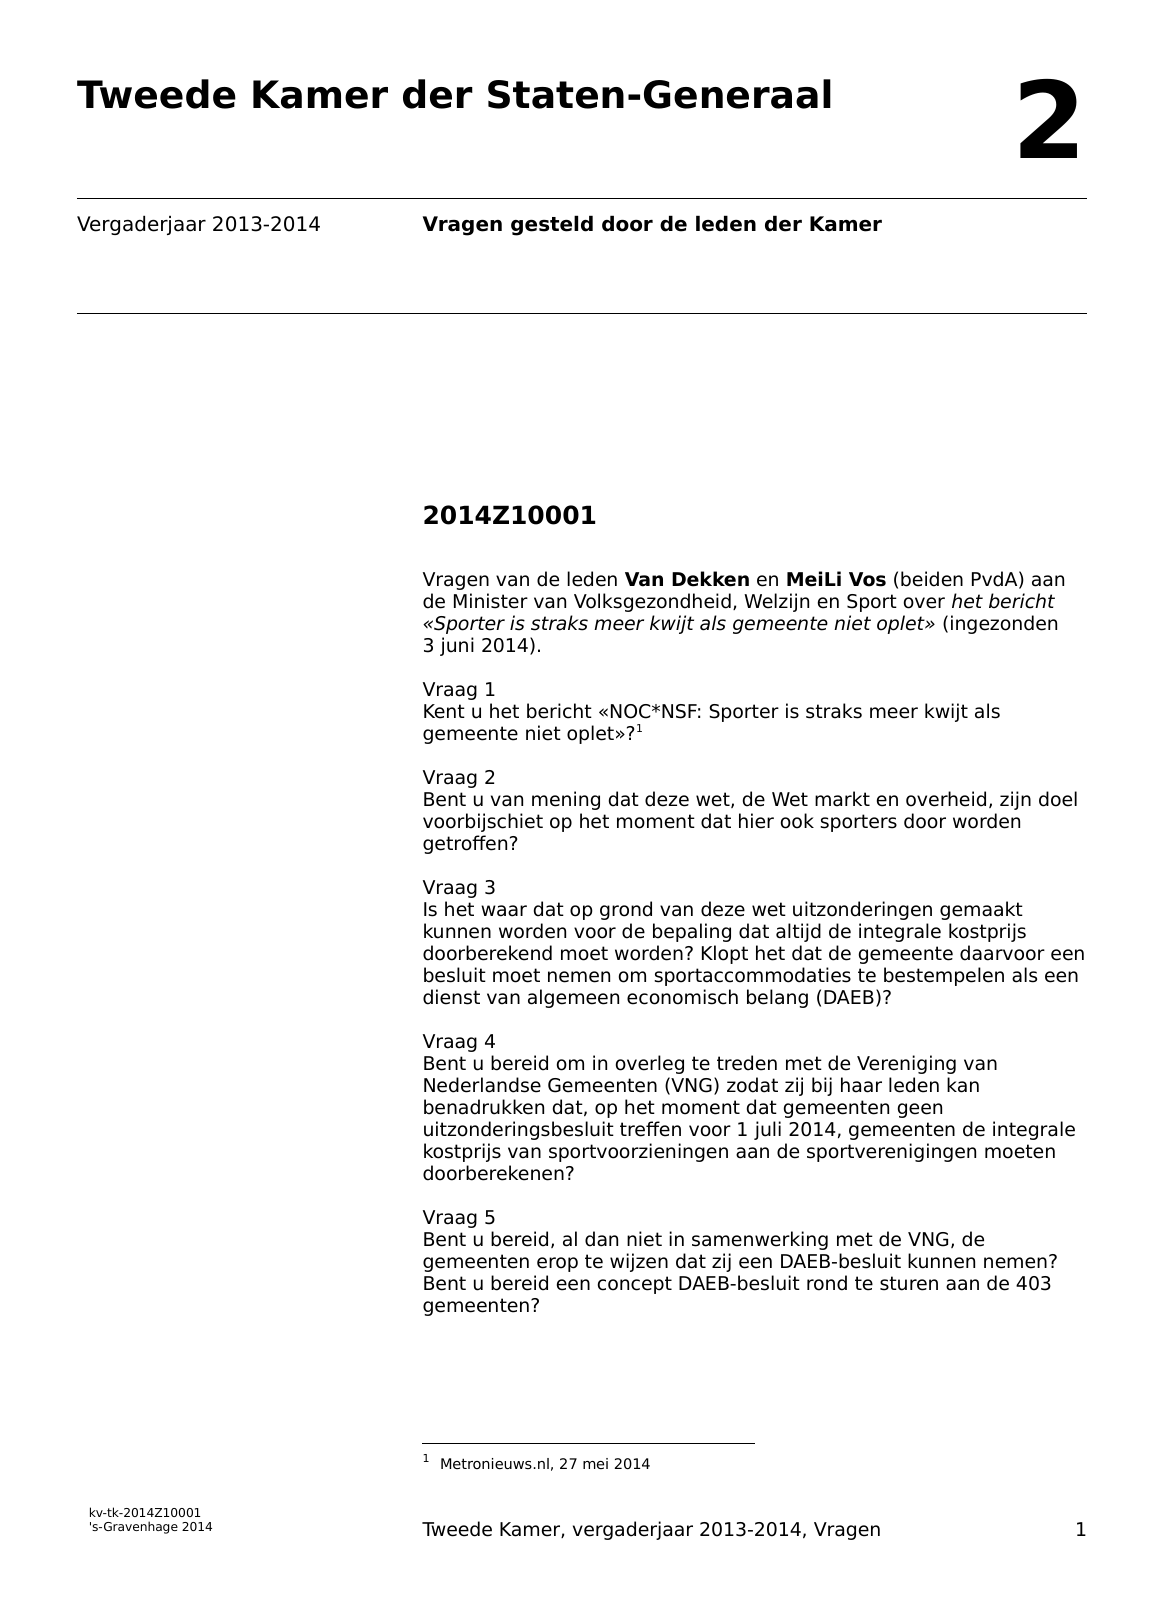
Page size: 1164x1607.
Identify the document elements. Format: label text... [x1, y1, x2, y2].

text kv-tk-2014Z10001 [88, 1506, 323, 1520]
table_header 2 [886, 59, 1087, 198]
text Vraag 1 [422, 679, 1087, 701]
text Vraag 2 [422, 767, 1087, 789]
text Bent u bereid om in overleg te treden met de Vereniging van Nederlandse Gemeenten (VNG) zodat zij bij haar leden kan benadrukken dat, op het moment dat gemeenten geen uitzonderingsbesluit treffen voor 1 juli 2014, gemeenten de integrale kostprijs van sportvoorzieningen aan de sportverenigingen moeten doorberekenen? [422, 1053, 1087, 1185]
text Bent u bereid, al dan niet in samenwerking met de VNG, de gemeenten erop te wijzen dat zij een DAEB-besluit kunnen nemen? Bent u bereid een concept DAEB-besluit rond te sturen aan de 403 gemeenten? [422, 1229, 1087, 1317]
table_header Tweede Kamer der Staten-Generaal [77, 59, 886, 198]
text Vraag 5 [422, 1207, 1087, 1229]
text Metronieuws.nl, 27 mei 2014 [422, 1452, 1087, 1474]
text Kent u het bericht «NOC*NSF: Sporter is straks meer kwijt als gemeente niet oplet»? [422, 701, 1087, 745]
table_cell Vergaderjaar 2013-2014 [77, 199, 422, 313]
text Vragen van de leden Van Dekken en MeiLi Vos (beiden PvdA) aan de Minister van Volksgezondheid, Welzijn en Sport over het bericht «Sporter is straks meer kwijt als gemeente niet oplet» (ingezonden 3 juni 2014). [422, 569, 1087, 657]
text 's-Gravenhage 2014 [88, 1520, 323, 1534]
text Vraag 3 [422, 877, 1087, 899]
text Bent u van mening dat deze wet, de Wet markt en overheid, zijn doel voorbijschiet op het moment dat hier ook sporters door worden getroffen? [422, 789, 1087, 855]
text Is het waar dat op grond van deze wet uitzonderingen gemaakt kunnen worden voor de bepaling dat altijd de integrale kostprijs doorberekend moet worden? Klopt het dat de gemeente daarvoor een besluit moet nemen om sportaccommodaties te bestempelen als een dienst van algemeen economisch belang (DAEB)? [422, 899, 1087, 1009]
text Vraag 4 [422, 1031, 1087, 1053]
text 2014Z10001 [422, 501, 1087, 531]
table_cell Vragen gesteld door de leden der Kamer [422, 199, 1087, 313]
